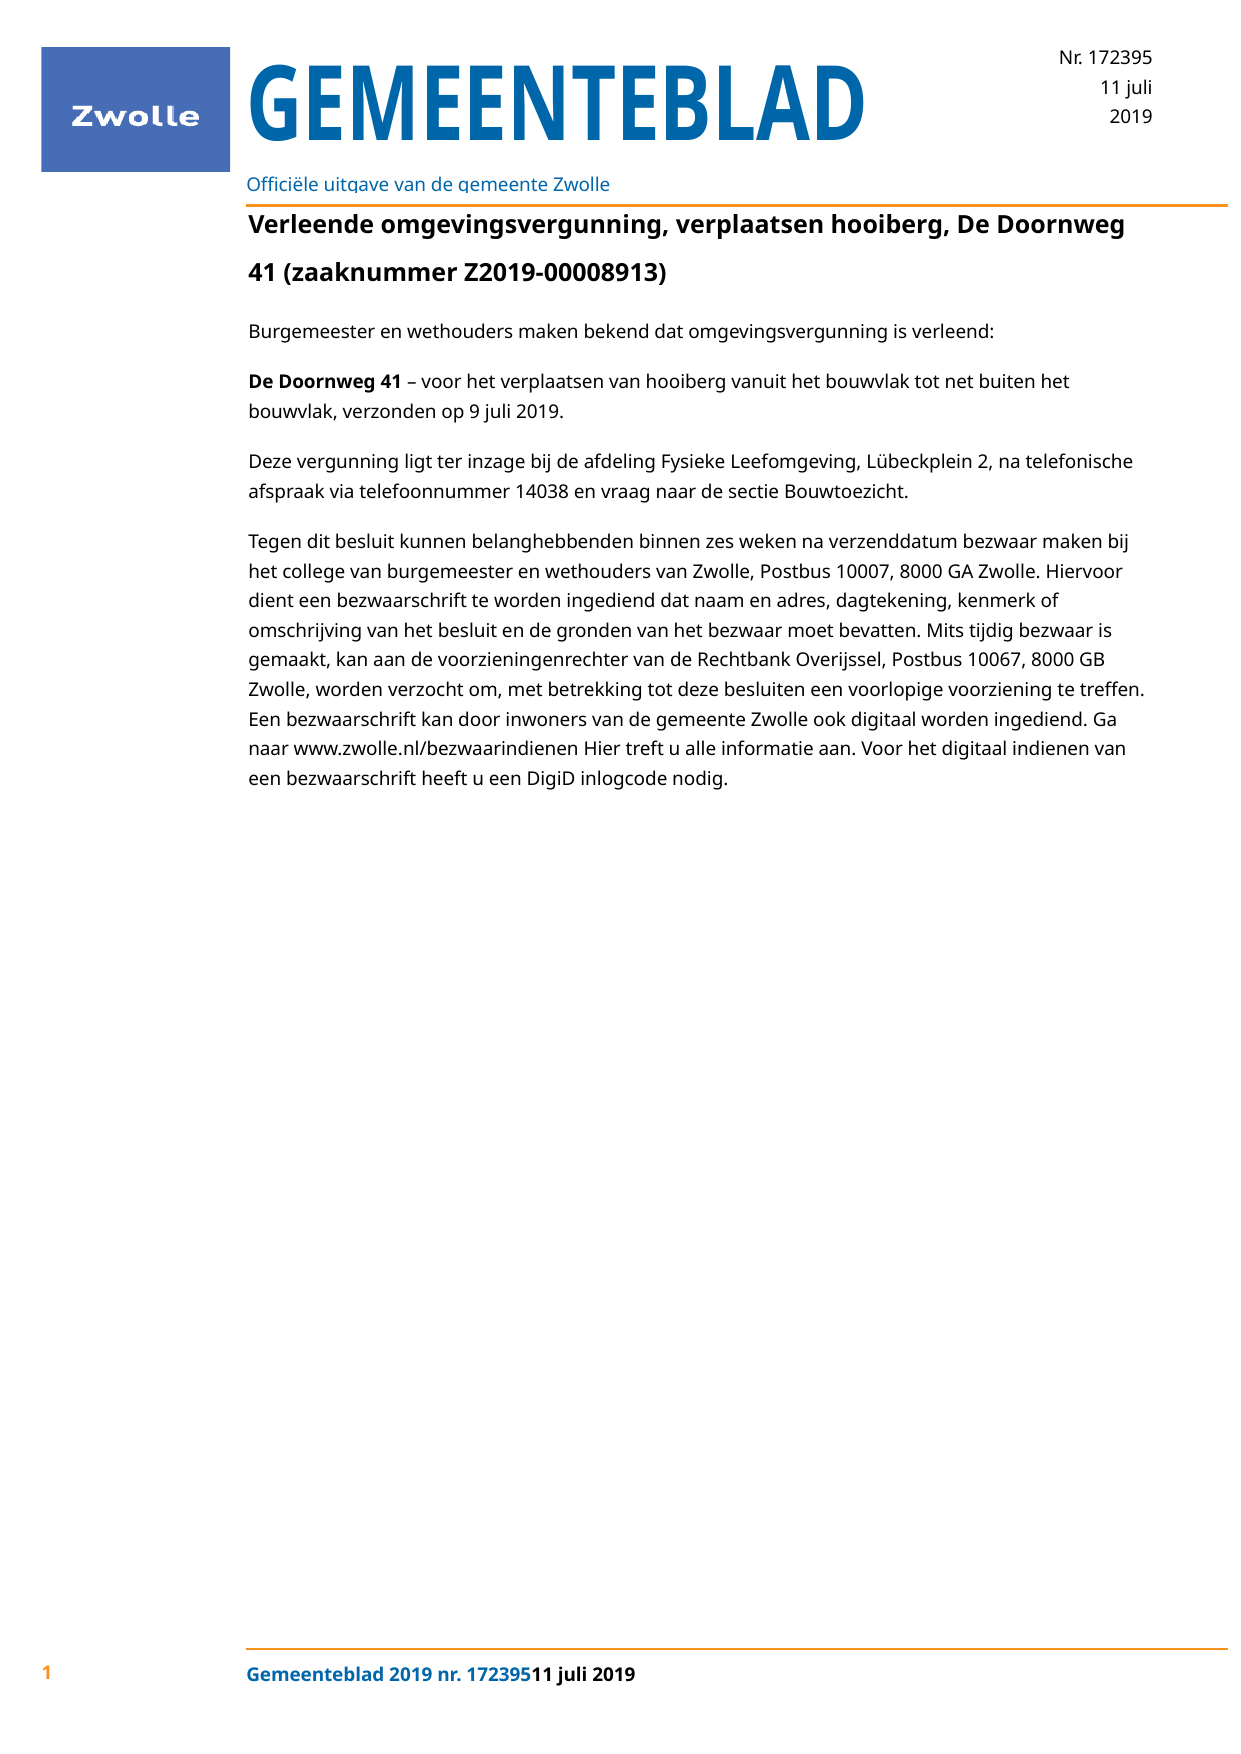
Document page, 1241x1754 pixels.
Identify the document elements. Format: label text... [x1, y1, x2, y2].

text Tegen dit besluit kunnen belanghebbenden binnen zes weken na verzenddatum bezwaar maken bij het college van burgemeester en wethouders van Zwolle, Postbus 10007, 8000 GA Zwolle. Hiervoor dient een bezwaarschrift te worden ingediend dat naam en adres, dagtekening, kenmerk of omschrijving van het besluit en de gronden van het bezwaar moet bevatten. Mits tijdig bezwaar is gemaakt, kan aan de voorzieningenrechter van de Rechtbank Overijssel, Postbus 10067, 8000 GB Zwolle, worden verzocht om, met betrekking tot deze besluiten een voorlopige voorziening te treffen. Een bezwaarschrift kan door inwoners van de gemeente Zwolle ook digitaal worden ingediend. Ga naar www.zwolle.nl/bezwaarindienen Hier treft u alle informatie aan. Voor het digitaal indienen van een bezwaarschrift heeft u een DigiD inlogcode nodig. [248, 528, 1152, 791]
text De Doornweg 41 – voor het verplaatsen van hooiberg vanuit het bouwvlak tot net buiten het bouwvlak, verzonden op 9 juli 2019. [248, 368, 1152, 424]
text Deze vergunning ligt ter inzage bij de afdeling Fysieke Leefomgeving, Lübeckplein 2, na telefonische afspraak via telefoonnummer 14038 en vraag naar de sectie Bouwtoezicht. [248, 448, 1152, 504]
text Verleende omgevingsvergunning, verplaatsen hooiberg, De Doornweg 41 (zaaknummer Z2019-00008913) [248, 207, 1152, 288]
picture [41, 47, 231, 172]
text Burgemeester en wethouders maken bekend dat omgevingsvergunning is verleend: [248, 318, 1152, 344]
